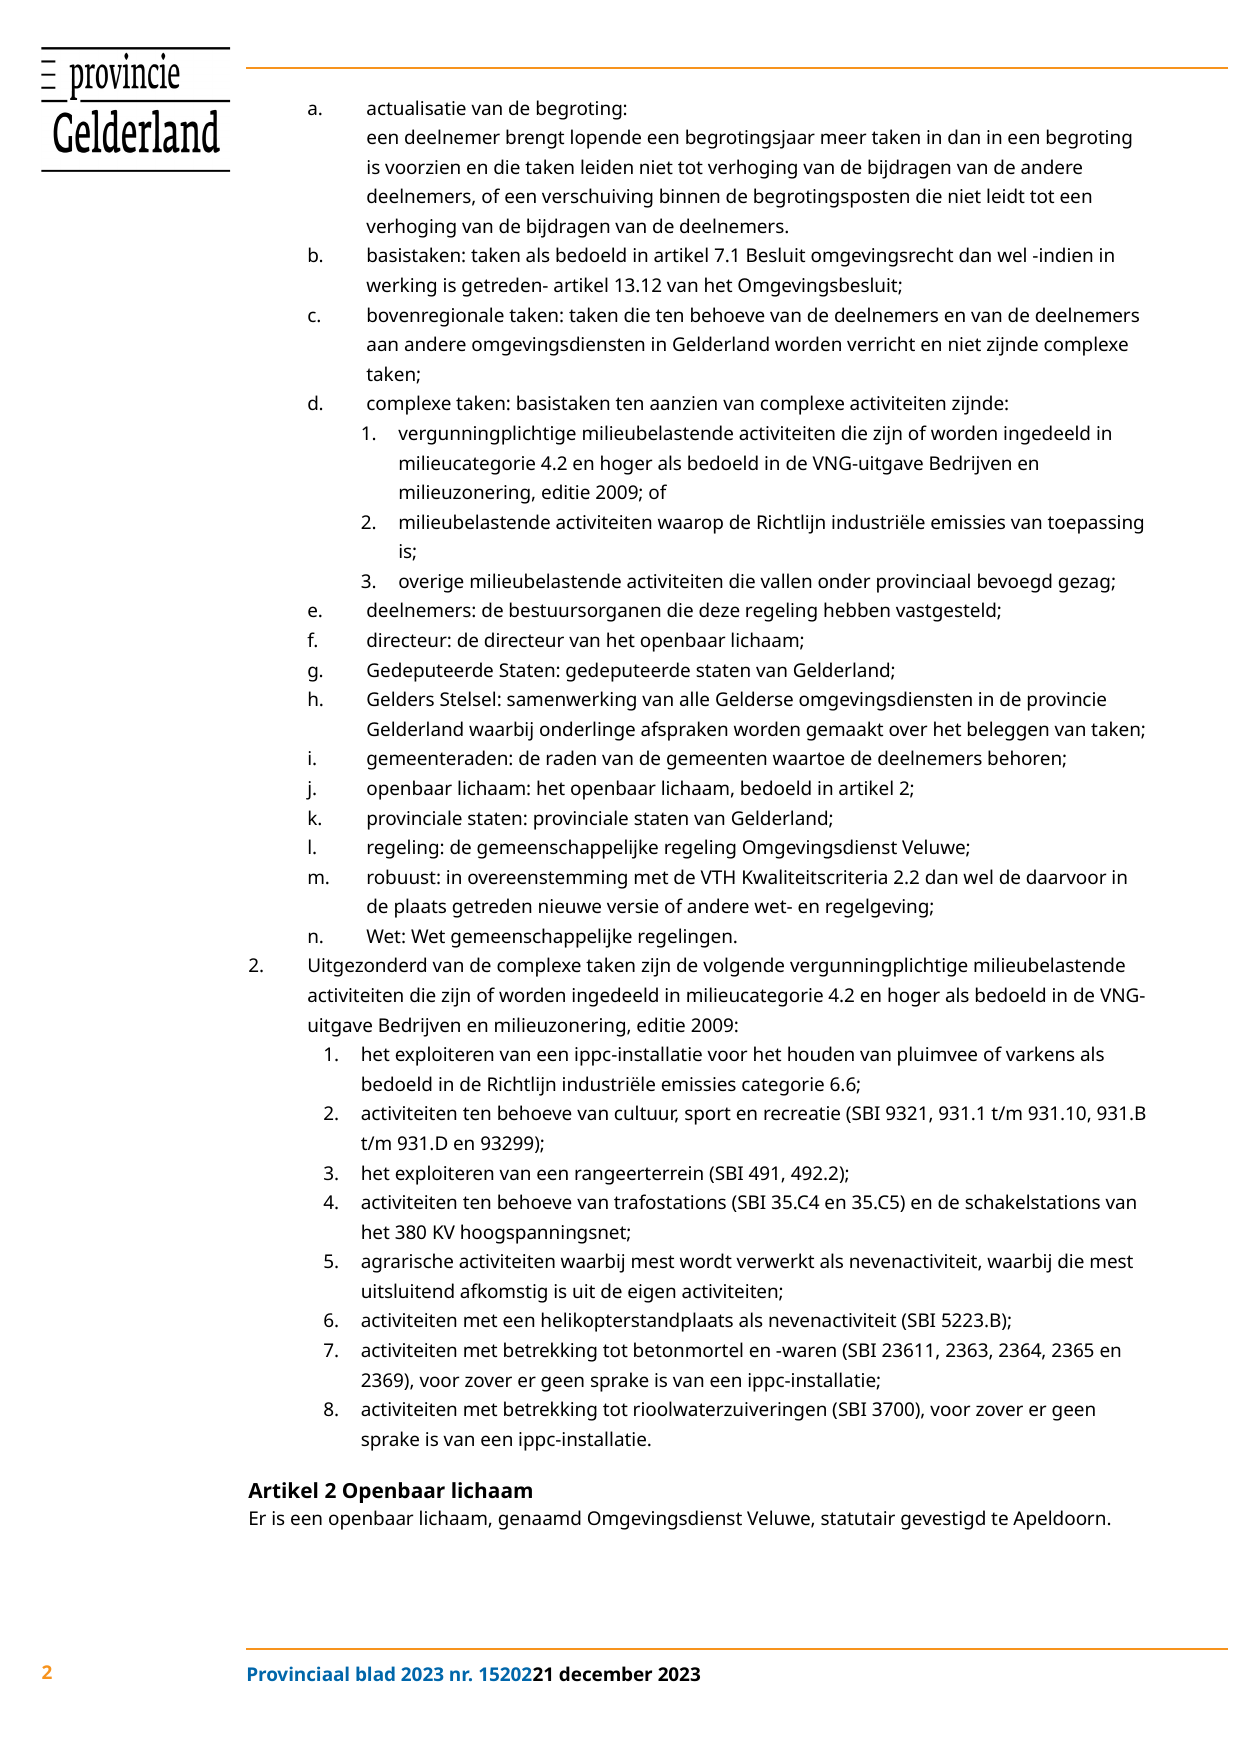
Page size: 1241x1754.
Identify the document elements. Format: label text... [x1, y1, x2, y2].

list Gedeputeerde Staten: gedeputeerde staten van Gelderland; [307, 657, 1152, 683]
list vergunningplichtige milieubelastende activiteiten die zijn of worden ingedeeld in milieucategorie 4.2 en hoger als bedoeld in de VNG-uitgave Bedrijven en milieuzonering, editie 2009; of [361, 420, 1152, 505]
list Wet: Wet gemeenschappelijke regelingen. [307, 923, 1152, 949]
list activiteiten met betrekking tot rioolwaterzuiveringen (SBI 3700), voor zover er geen sprake is van een ippc-installatie. [323, 1396, 1152, 1452]
list bovenregionale taken: taken die ten behoeve van de deelnemers en van de deelnemers aan andere omgevingsdiensten in Gelderland worden verricht en niet zijnde complexe taken; [307, 302, 1152, 387]
list actualisatie van de begroting: [307, 95, 1152, 121]
list milieubelastende activiteiten waarop de Richtlijn industriële emissies van toepassing is; [361, 509, 1152, 564]
text Artikel 2 Openbaar lichaam [248, 1476, 1152, 1505]
text Er is een openbaar lichaam, genaamd Omgevingsdienst Veluwe, statutair gevestigd te Apeldoorn. [248, 1505, 1152, 1531]
list het exploiteren van een rangeerterrein (SBI 491, 492.2); [323, 1160, 1152, 1186]
list agrarische activiteiten waarbij mest wordt verwerkt als nevenactiviteit, waarbij die mest uitsluitend afkomstig is uit de eigen activiteiten; [323, 1248, 1152, 1304]
list deelnemers: de bestuursorganen die deze regeling hebben vastgesteld; [307, 598, 1152, 623]
list regeling: de gemeenschappelijke regeling Omgevingsdienst Veluwe; [307, 834, 1152, 860]
list overige milieubelastende activiteiten die vallen onder provinciaal bevoegd gezag; [361, 568, 1152, 594]
picture [41, 47, 231, 172]
list complexe taken: basistaken ten aanzien van complexe activiteiten zijnde: [307, 391, 1152, 416]
list het exploiteren van een ippc-installatie voor het houden van pluimvee of varkens als bedoeld in de Richtlijn industriële emissies categorie 6.6; [323, 1041, 1152, 1097]
list provinciale staten: provinciale staten van Gelderland; [307, 805, 1152, 831]
list activiteiten met betrekking tot betonmortel en -waren (SBI 23611, 2363, 2364, 2365 en 2369), voor zover er geen sprake is van een ippc-installatie; [323, 1337, 1152, 1393]
list directeur: de directeur van het openbaar lichaam; [307, 627, 1152, 653]
list activiteiten ten behoeve van cultuur, sport en recreatie (SBI 9321, 931.1 t/m 931.10, 931.B t/m 931.D en 93299); [323, 1101, 1152, 1156]
list openbaar lichaam: het openbaar lichaam, bedoeld in artikel 2; [307, 775, 1152, 801]
list robuust: in overeenstemming met de VTH Kwaliteitscriteria 2.2 dan wel de daarvoor in de plaats getreden nieuwe versie of andere wet- en regelgeving; [307, 864, 1152, 919]
list activiteiten met een helikopterstandplaats als nevenactiviteit (SBI 5223.B); [323, 1308, 1152, 1333]
list een deelnemer brengt lopende een begrotingsjaar meer taken in dan in een begroting is voorzien en die taken leiden niet tot verhoging van de bijdragen van de andere deelnemers, of een verschuiving binnen de begrotingsposten die niet leidt tot een verhoging van de bijdragen van de deelnemers. [307, 124, 1152, 239]
list gemeenteraden: de raden van de gemeenten waartoe de deelnemers behoren; [307, 746, 1152, 771]
list activiteiten ten behoeve van trafostations (SBI 35.C4 en 35.C5) en de schakelstations van het 380 KV hoogspanningsnet; [323, 1189, 1152, 1245]
list Uitgezonderd van de complexe taken zijn de volgende vergunningplichtige milieubelastende activiteiten die zijn of worden ingedeeld in milieucategorie 4.2 en hoger als bedoeld in de VNG-uitgave Bedrijven en milieuzonering, editie 2009: [248, 953, 1152, 1038]
list basistaken: taken als bedoeld in artikel 7.1 Besluit omgevingsrecht dan wel -indien in werking is getreden- artikel 13.12 van het Omgevingsbesluit; [307, 243, 1152, 298]
list Gelders Stelsel: samenwerking van alle Gelderse omgevingsdiensten in de provincie Gelderland waarbij onderlinge afspraken worden gemaakt over het beleggen van taken; [307, 686, 1152, 742]
